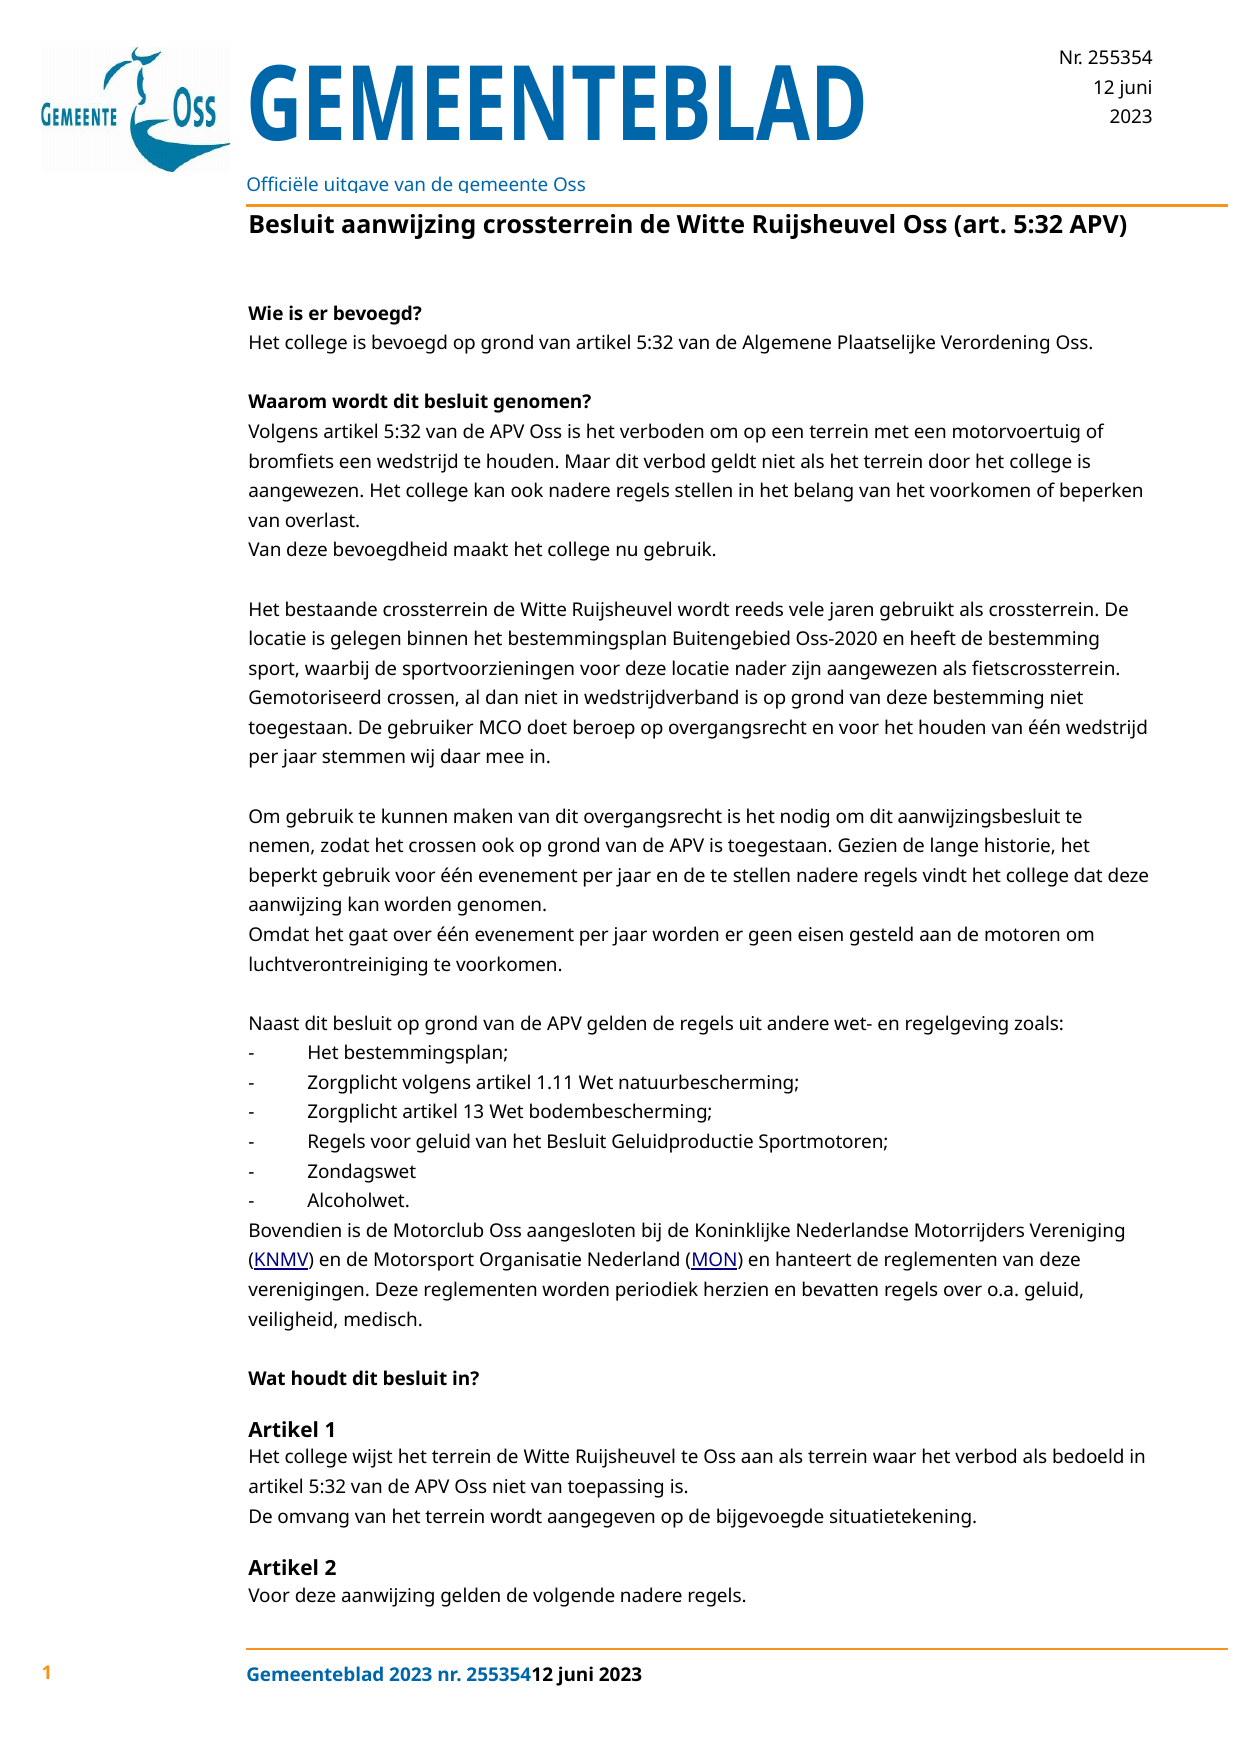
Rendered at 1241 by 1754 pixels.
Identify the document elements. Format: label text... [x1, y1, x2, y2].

text Het bestaande crossterrein de Witte Ruijsheuvel wordt reeds vele jaren gebruikt als crossterrein. De locatie is gelegen binnen het bestemmingsplan Buitengebied Oss-2020 en heeft de bestemming sport, waarbij de sportvoorzieningen voor deze locatie nader zijn aangewezen als fietscrossterrein. Gemotoriseerd crossen, al dan niet in wedstrijdverband is op grond van deze bestemming niet toegestaan. De gebruiker MCO doet beroep op overgangsrecht en voor het houden van één wedstrijd per jaar stemmen wij daar mee in. [248, 596, 1152, 769]
text De omvang van het terrein wordt aangegeven op de bijgevoegde situatietekening. [248, 1503, 1152, 1529]
text Om gebruik te kunnen maken van dit overgangsrecht is het nodig om dit aanwijzingsbesluit te nemen, zodat het crossen ook op grond van de APV is toegestaan. Gezien de lange historie, het beperkt gebruik voor één evenement per jaar en de te stellen nadere regels vindt het college dat deze aanwijzing kan worden genomen. [248, 803, 1152, 917]
text Naast dit besluit op grond van de APV gelden de regels uit andere wet- en regelgeving zoals: [248, 1010, 1152, 1036]
text Besluit aanwijzing crossterrein de Witte Ruijsheuvel Oss (art. 5:32 APV) [248, 207, 1152, 241]
text Volgens artikel 5:32 van de APV Oss is het verboden om op een terrein met een motorvoertuig of bromfiets een wedstrijd te houden. Maar dit verbod geldt niet als het terrein door het college is aangewezen. Het college kan ook nadere regels stellen in het belang van het voorkomen of beperken van overlast. [248, 418, 1152, 533]
text Wie is er bevoegd? [248, 300, 1152, 326]
text Omdat het gaat over één evenement per jaar worden er geen eisen gesteld aan de motoren om luchtverontreiniging te voorkomen. [248, 921, 1152, 976]
list Zorgplicht artikel 13 Wet bodembescherming; [248, 1099, 1152, 1124]
text Van deze bevoegdheid maakt het college nu gebruik. [248, 537, 1152, 562]
text Het college wijst het terrein de Witte Ruijsheuvel te Oss aan als terrein waar het verbod als bedoeld in artikel 5:32 van de APV Oss niet van toepassing is. [248, 1444, 1152, 1499]
text Artikel 1 [248, 1415, 1152, 1444]
text Wat houdt dit besluit in? [248, 1365, 1152, 1391]
list Regels voor geluid van het Besluit Geluidproductie Sportmotoren; [248, 1128, 1152, 1154]
list Het bestemmingsplan; [248, 1039, 1152, 1065]
list Alcoholwet. [248, 1187, 1152, 1213]
text Waarom wordt dit besluit genomen? [248, 389, 1152, 414]
picture [41, 47, 231, 172]
list Zorgplicht volgens artikel 1.11 Wet natuurbescherming; [248, 1069, 1152, 1095]
list Zondagswet [248, 1158, 1152, 1183]
text Voor deze aanwijzing gelden de volgende nadere regels. [248, 1582, 1152, 1607]
text Het college is bevoegd op grond van artikel 5:32 van de Algemene Plaatselijke Verordening Oss. [248, 329, 1152, 355]
text Artikel 2 [248, 1553, 1152, 1582]
text Bovendien is de Motorclub Oss aangesloten bij de Koninklijke Nederlandse Motorrijders Vereniging (KNMV) en de Motorsport Organisatie Nederland (MON) en hanteert de reglementen van deze verenigingen. Deze reglementen worden periodiek herzien en bevatten regels over o.a. geluid, veiligheid, medisch. [248, 1217, 1152, 1331]
